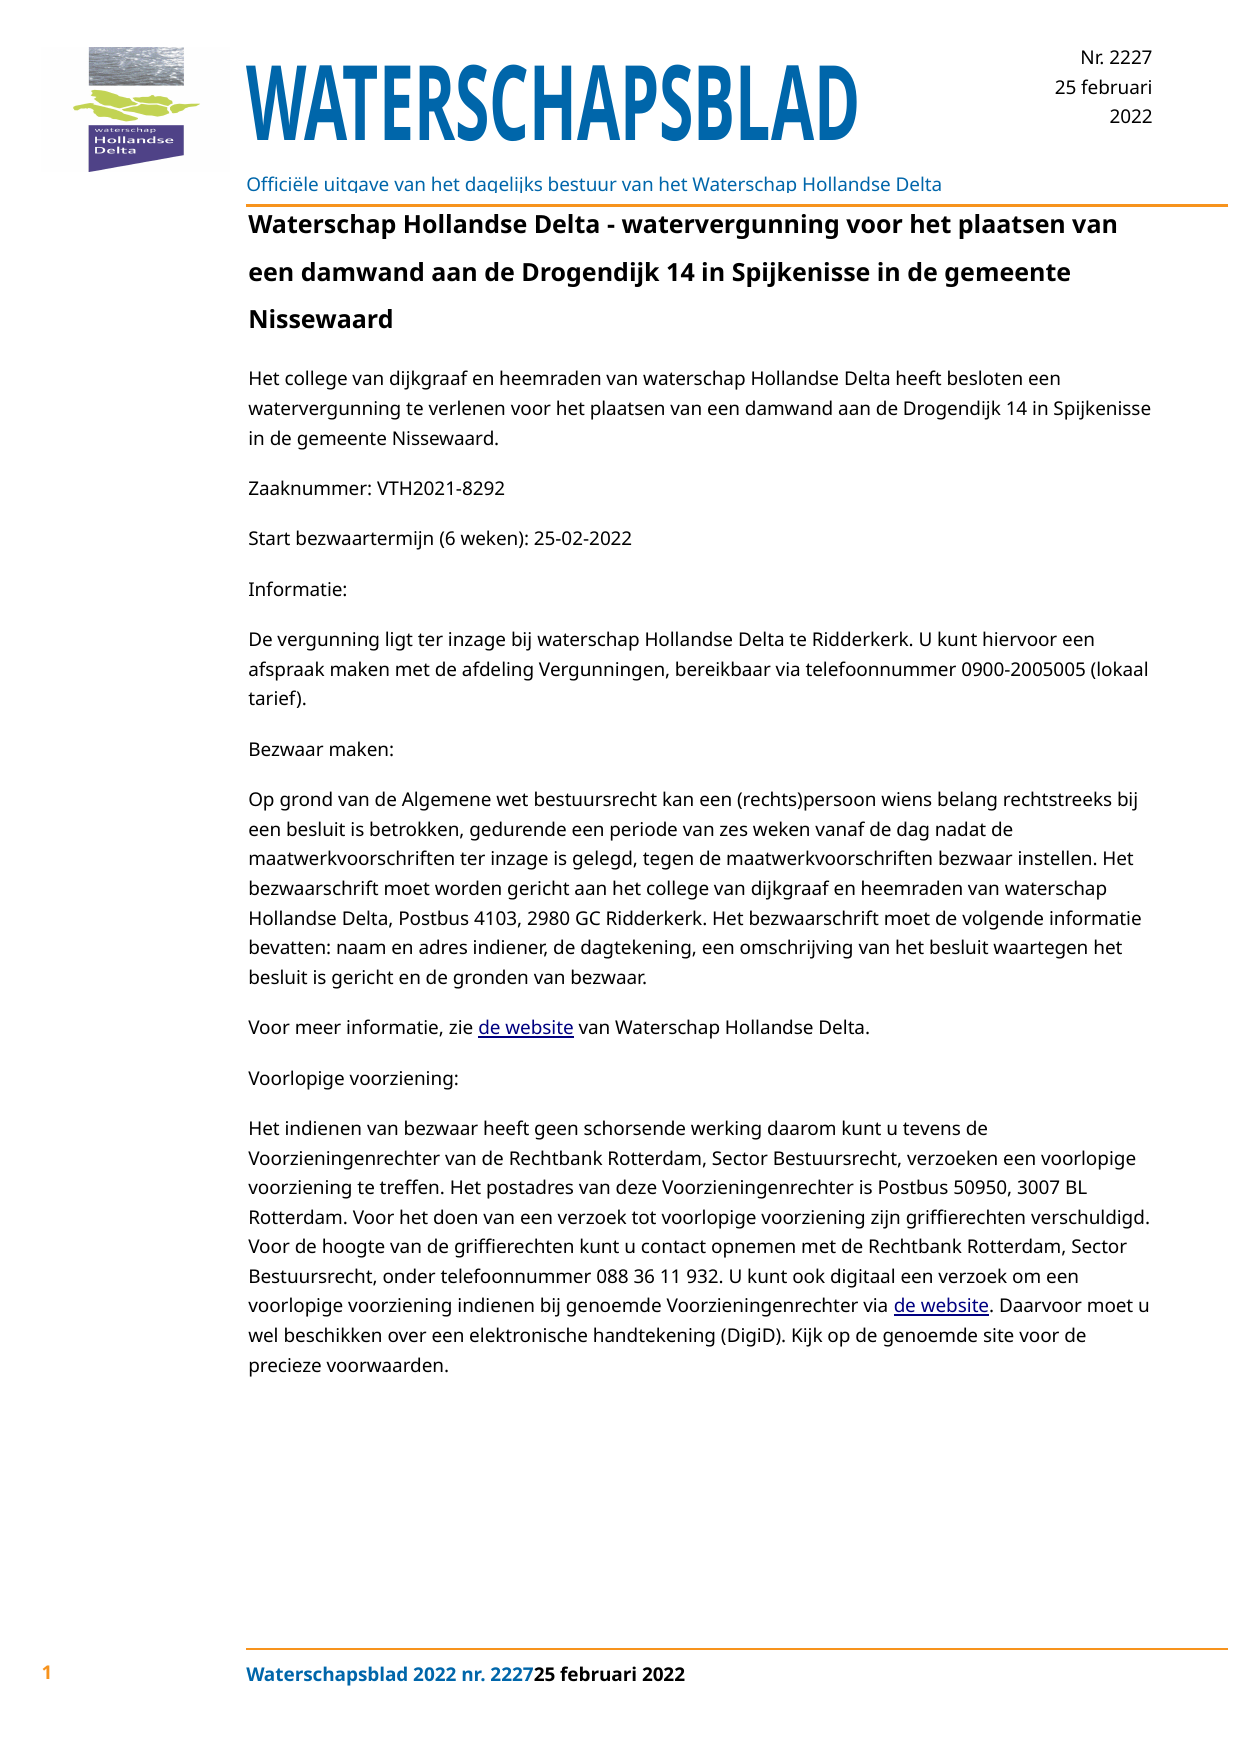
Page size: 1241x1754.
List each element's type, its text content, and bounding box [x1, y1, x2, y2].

text Start bezwaartermijn (6 weken): 25-02-2022 [248, 526, 1152, 551]
text De vergunning ligt ter inzage bij waterschap Hollandse Delta te Ridderkerk. U kunt hiervoor een afspraak maken met de afdeling Vergunningen, bereikbaar via telefoonnummer 0900-2005005 (lokaal tarief). [248, 626, 1152, 711]
text Voorlopige voorziening: [248, 1065, 1152, 1090]
text Op grond van de Algemene wet bestuursrecht kan een (rechts)persoon wiens belang rechtstreeks bij een besluit is betrokken, gedurende een periode van zes weken vanaf de dag nadat de maatwerkvoorschriften ter inzage is gelegd, tegen de maatwerkvoorschriften bezwaar instellen. Het bezwaarschrift moet worden gericht aan het college van dijkgraaf en heemraden van waterschap Hollandse Delta, Postbus 4103, 2980 GC Ridderkerk. Het bezwaarschrift moet de volgende informatie bevatten: naam en adres indiener, de dagtekening, een omschrijving van het besluit waartegen het besluit is gericht en de gronden van bezwaar. [248, 786, 1152, 989]
text Waterschap Hollandse Delta - watervergunning voor het plaatsen van een damwand aan de Drogendijk 14 in Spijkenisse in de gemeente Nissewaard [248, 207, 1152, 336]
text Zaaknummer: VTH2021-8292 [248, 475, 1152, 501]
text Informatie: [248, 576, 1152, 602]
text Het college van dijkgraaf en heemraden van waterschap Hollandse Delta heeft besloten een watervergunning te verlenen voor het plaatsen van een damwand aan de Drogendijk 14 in Spijkenisse in de gemeente Nissewaard. [248, 366, 1152, 450]
picture [41, 47, 231, 172]
text Voor meer informatie, zie de website van Waterschap Hollandse Delta. [248, 1014, 1152, 1040]
text Bezwaar maken: [248, 736, 1152, 762]
text Het indienen van bezwaar heeft geen schorsende werking daarom kunt u tevens de Voorzieningenrechter van de Rechtbank Rotterdam, Sector Bestuursrecht, verzoeken een voorlopige voorziening te treffen. Het postadres van deze Voorzieningenrechter is Postbus 50950, 3007 BL Rotterdam. Voor het doen van een verzoek tot voorlopige voorziening zijn griffierechten verschuldigd. Voor de hoogte van de griffierechten kunt u contact opnemen met de Rechtbank Rotterdam, Sector Bestuursrecht, onder telefoonnummer 088 36 11 932. U kunt ook digitaal een verzoek om een voorlopige voorziening indienen bij genoemde Voorzieningenrechter via de website. Daarvoor moet u wel beschikken over een elektronische handtekening (DigiD). Kijk op de genoemde site voor de precieze voorwaarden. [248, 1115, 1152, 1377]
